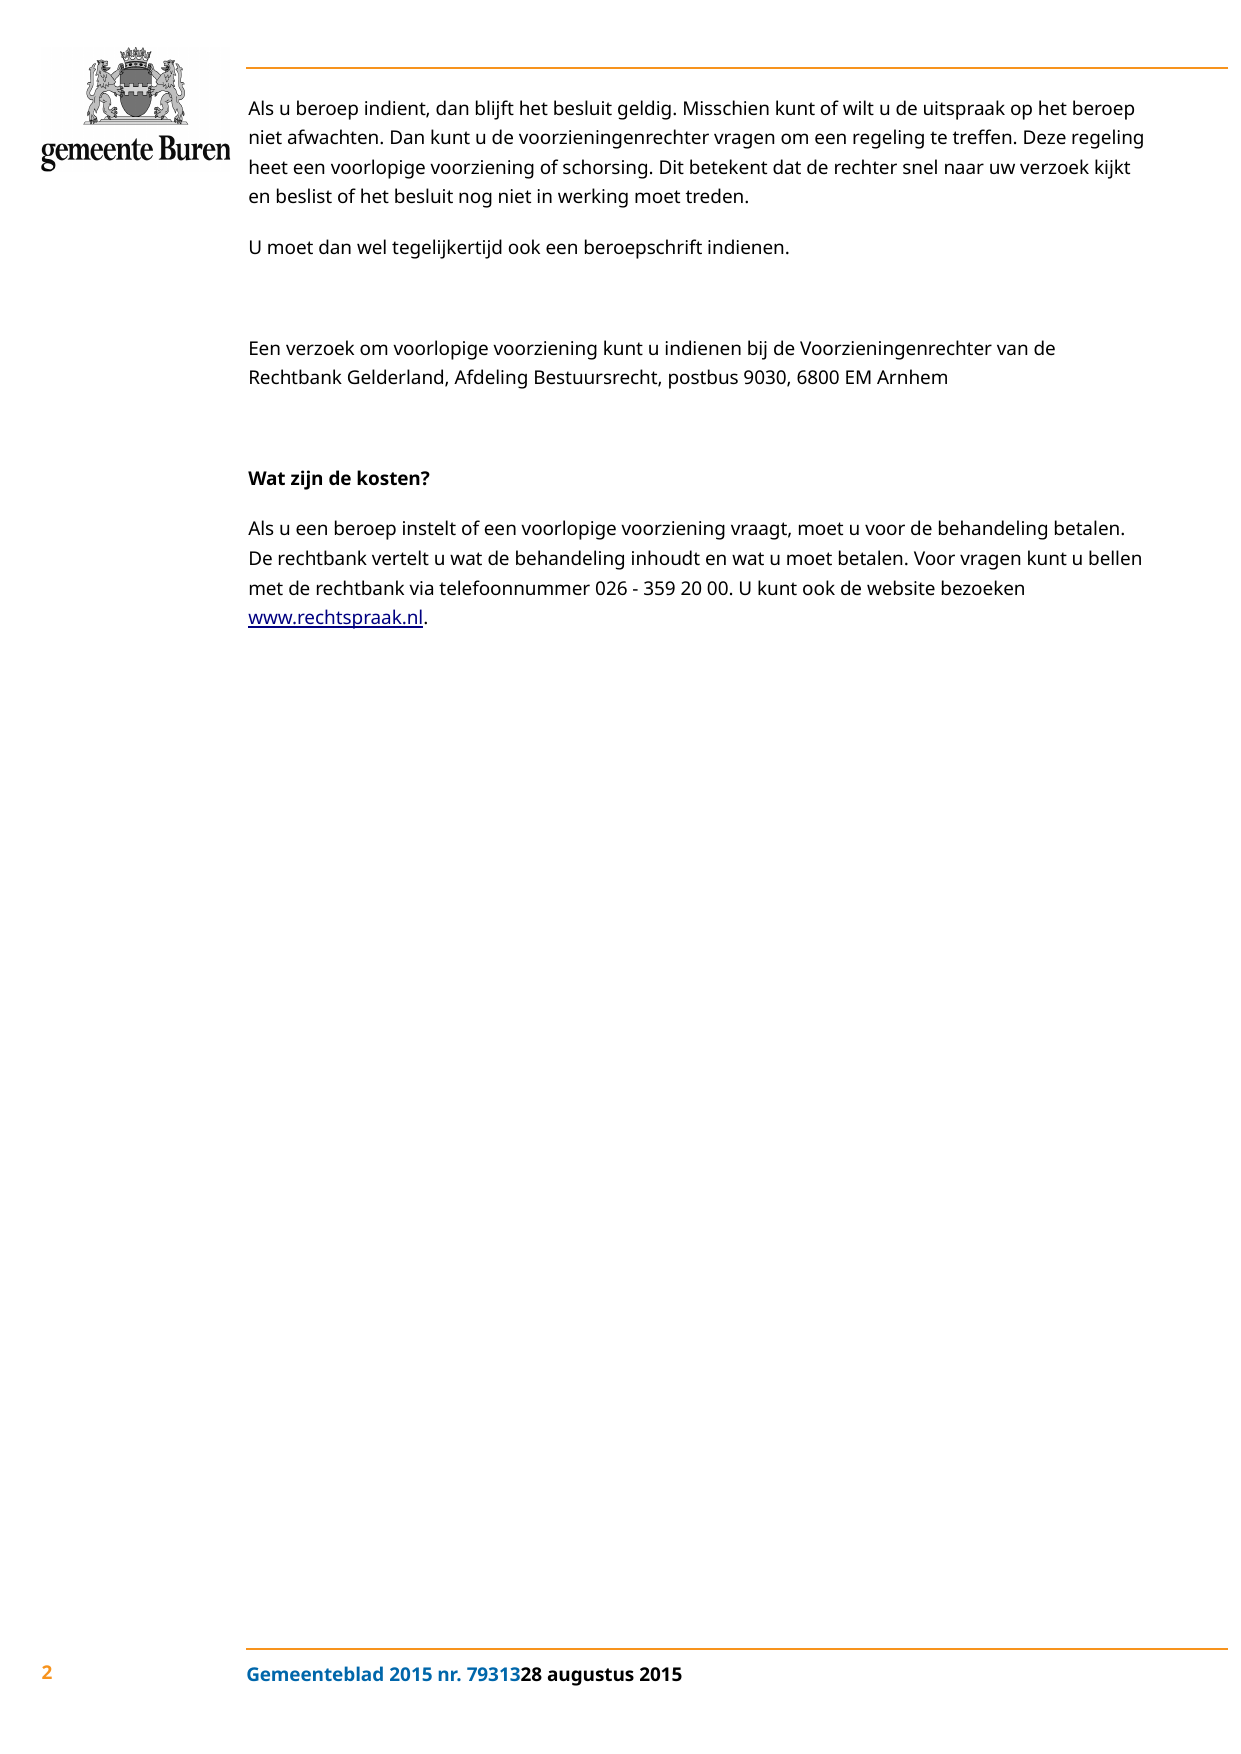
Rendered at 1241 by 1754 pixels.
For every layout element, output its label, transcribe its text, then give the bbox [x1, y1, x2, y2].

picture [41, 47, 231, 172]
text U moet dan wel tegelijkertijd ook een beroepschrift indienen. [248, 234, 1152, 260]
text Wat zijn de kosten? [248, 465, 1152, 491]
text Als u een beroep instelt of een voorlopige voorziening vraagt, moet u voor de behandeling betalen. De rechtbank vertelt u wat de behandeling inhoudt en wat u moet betalen. Voor vragen kunt u bellen met de rechtbank via telefoonnummer 026 - 359 20 00. U kunt ook de website bezoeken www.rechtspraak.nl. [248, 516, 1152, 630]
text Als u beroep indient, dan blijft het besluit geldig. Misschien kunt of wilt u de uitspraak op het beroep niet afwachten. Dan kunt u de voorzieningenrechter vragen om een regeling te treffen. Deze regeling heet een voorlopige voorziening of schorsing. Dit betekent dat de rechter snel naar uw verzoek kijkt en beslist of het besluit nog niet in werking moet treden. [248, 95, 1152, 209]
text Een verzoek om voorlopige voorziening kunt u indienen bij de Voorzieningenrechter van de Rechtbank Gelderland, Afdeling Bestuursrecht, postbus 9030, 6800 EM Arnhem [248, 335, 1152, 390]
